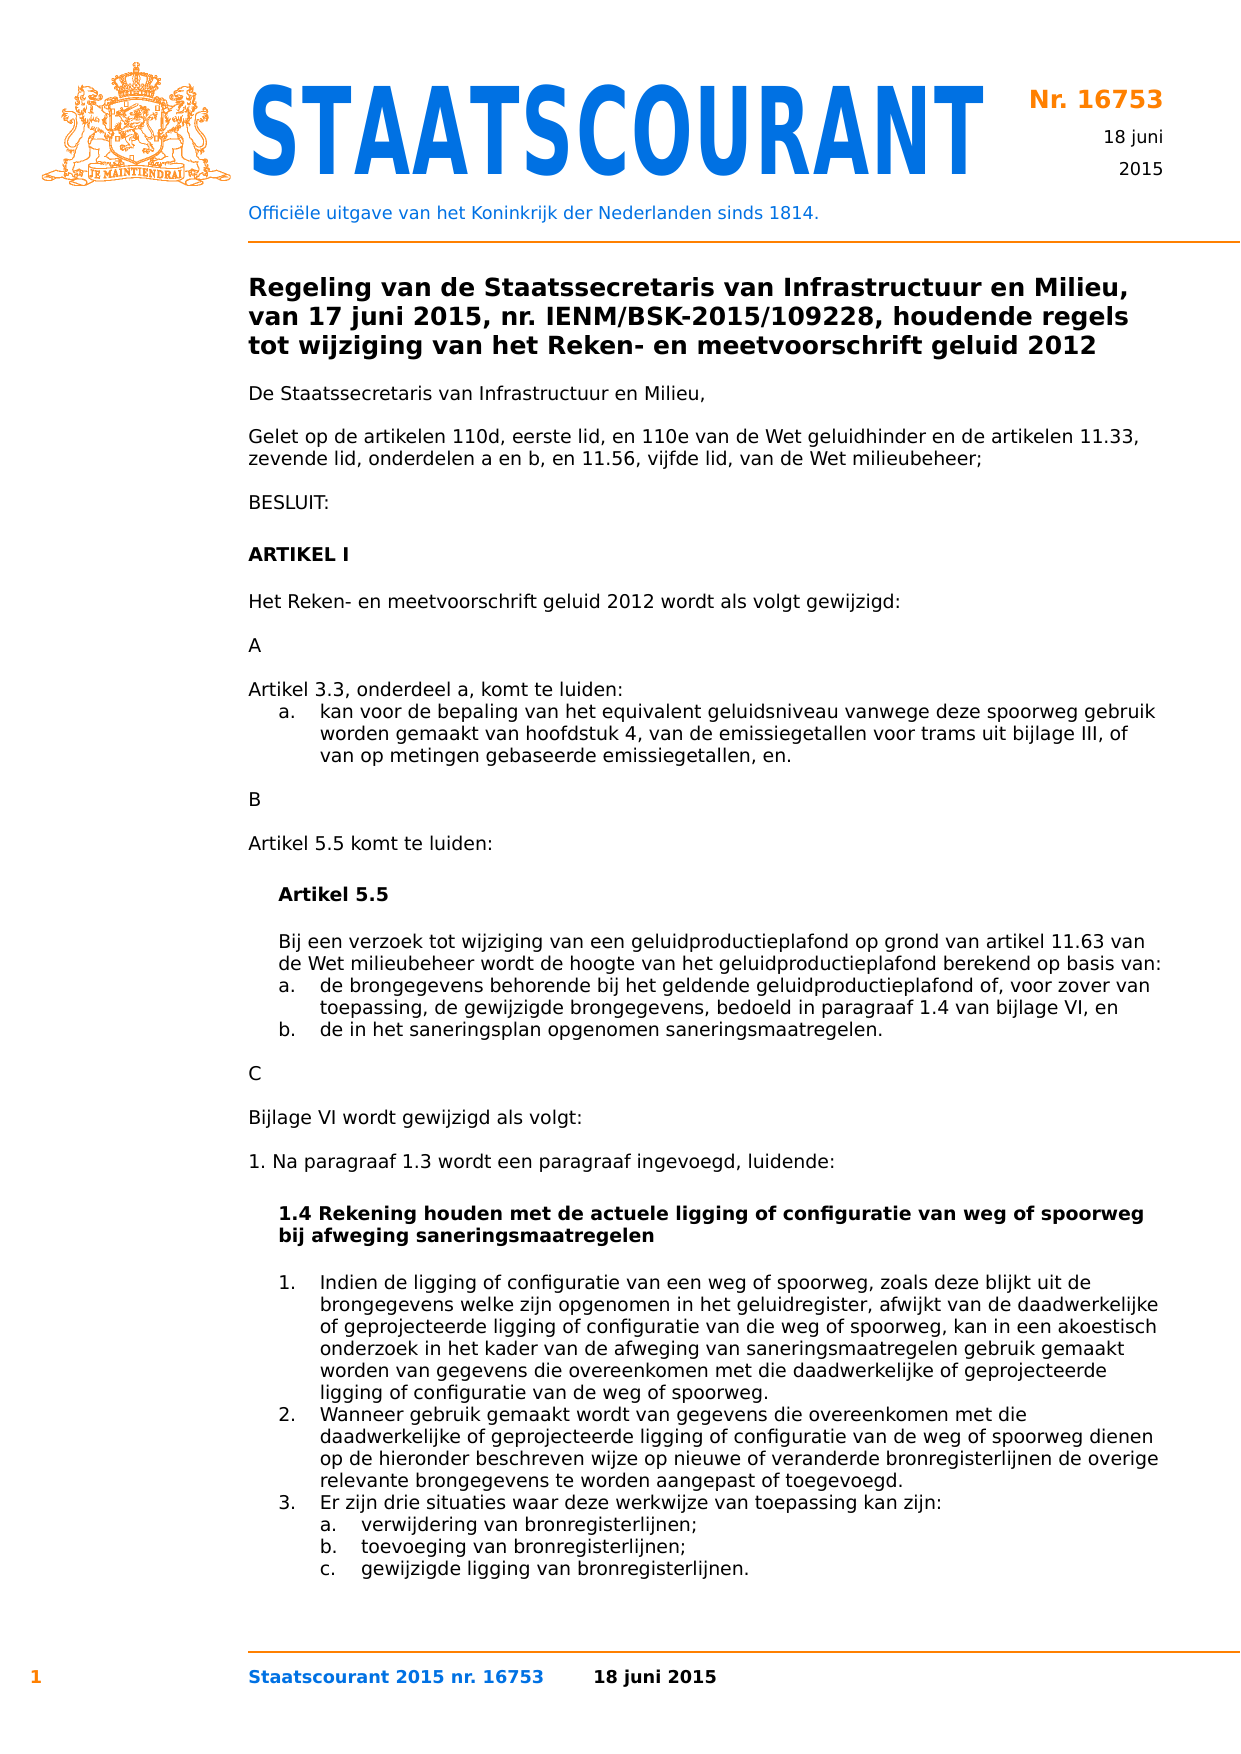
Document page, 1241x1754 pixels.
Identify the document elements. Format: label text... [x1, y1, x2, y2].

text b. de in het saneringsplan opgenomen saneringsmaatregelen. [278, 1019, 1163, 1041]
subtitle Regeling van de Staatssecretaris van Infrastructuur en Milieu, van 17 juni 2015, nr. IENM/BSK-2015/109228, houdende regels tot wijziging van het Reken- en meetvoorschrift geluid 2012 [248, 273, 1163, 361]
text a. de brongegevens behorende bij het geldende geluidproductieplafond of, voor zover van toepassing, de gewijzigde brongegevens, bedoeld in paragraaf 1.4 van bijlage VI, en [278, 975, 1163, 1019]
subtitle Artikel 5.5 [278, 884, 1163, 906]
text C [248, 1063, 1163, 1085]
table_cell 18 juni [998, 121, 1240, 153]
subtitle ARTIKEL I [248, 544, 1163, 566]
text 2. Wanneer gebruik gemaakt wordt van gegevens die overeenkomen met die daadwerkelijke of geprojecteerde ligging of configuratie van de weg of spoorweg dienen op de hieronder beschreven wijze op nieuwe of veranderde bronregisterlijnen de overige relevante brongegevens te worden aangepast of toegevoegd. [278, 1404, 1163, 1492]
table_header [25, 62, 248, 241]
text BESLUIT: [248, 492, 1163, 514]
text Bijlage VI wordt gewijzigd als volgt: [248, 1107, 1163, 1129]
text 1. Na paragraaf 1.3 wordt een paragraaf ingevoegd, luidende: [248, 1151, 1163, 1173]
text Artikel 5.5 komt te luiden: [248, 832, 1163, 854]
subtitle 1.4 Rekening houden met de actuele ligging of configuratie van weg of spoorweg bij afweging saneringsmaatregelen [278, 1203, 1163, 1247]
picture [41, 62, 231, 186]
text A [248, 635, 1163, 657]
text c. gewijzigde ligging van bronregisterlijnen. [319, 1557, 1163, 1579]
text De Staatssecretaris van Infrastructuur en Milieu, [248, 382, 1163, 404]
table_header STAATSCOURANT [248, 62, 998, 203]
text 3. Er zijn drie situaties waar deze werkwijze van toepassing kan zijn: [278, 1492, 1163, 1513]
text a. verwijdering van bronregisterlijnen; [319, 1513, 1163, 1536]
text b. toevoeging van bronregisterlijnen; [319, 1536, 1163, 1557]
text Het Reken- en meetvoorschrift geluid 2012 wordt als volgt gewijzigd: [248, 591, 1163, 613]
table_header Nr. 16753 [998, 62, 1240, 121]
text a. kan voor de bepaling van het equivalent geluidsniveau vanwege deze spoorweg gebruik worden gemaakt van hoofdstuk 4, van de emissiegetallen voor trams uit bijlage III, of van op metingen gebaseerde emissiegetallen, en. [278, 701, 1163, 767]
text Gelet op de artikelen 110d, eerste lid, en 110e van de Wet geluidhinder en de artikelen 11.33, zevende lid, onderdelen a en b, en 11.56, vijfde lid, van de Wet milieubeheer; [248, 426, 1163, 470]
text B [248, 788, 1163, 811]
text Bij een verzoek tot wijziging van een geluidproductieplafond op grond van artikel 11.63 van de Wet milieubeheer wordt de hoogte van het geluidproductieplafond berekend op basis van: [278, 931, 1163, 975]
text Artikel 3.3, onderdeel a, komt te luiden: [248, 679, 1163, 701]
text 1. Indien de ligging of configuratie van een weg of spoorweg, zoals deze blijkt uit de brongegevens welke zijn opgenomen in het geluidregister, afwijkt van de daadwerkelijke of geprojecteerde ligging of configuratie van die weg of spoorweg, kan in een akoestisch onderzoek in het kader van de afweging van saneringsmaatregelen gebruik gemaakt worden van gegevens die overeenkomen met die daadwerkelijke of geprojecteerde ligging of configuratie van de weg of spoorweg. [278, 1272, 1163, 1404]
table_cell Officiële uitgave van het Koninkrijk der Nederlanden sinds 1814. [248, 203, 1240, 241]
table_cell 2015 [998, 153, 1240, 203]
